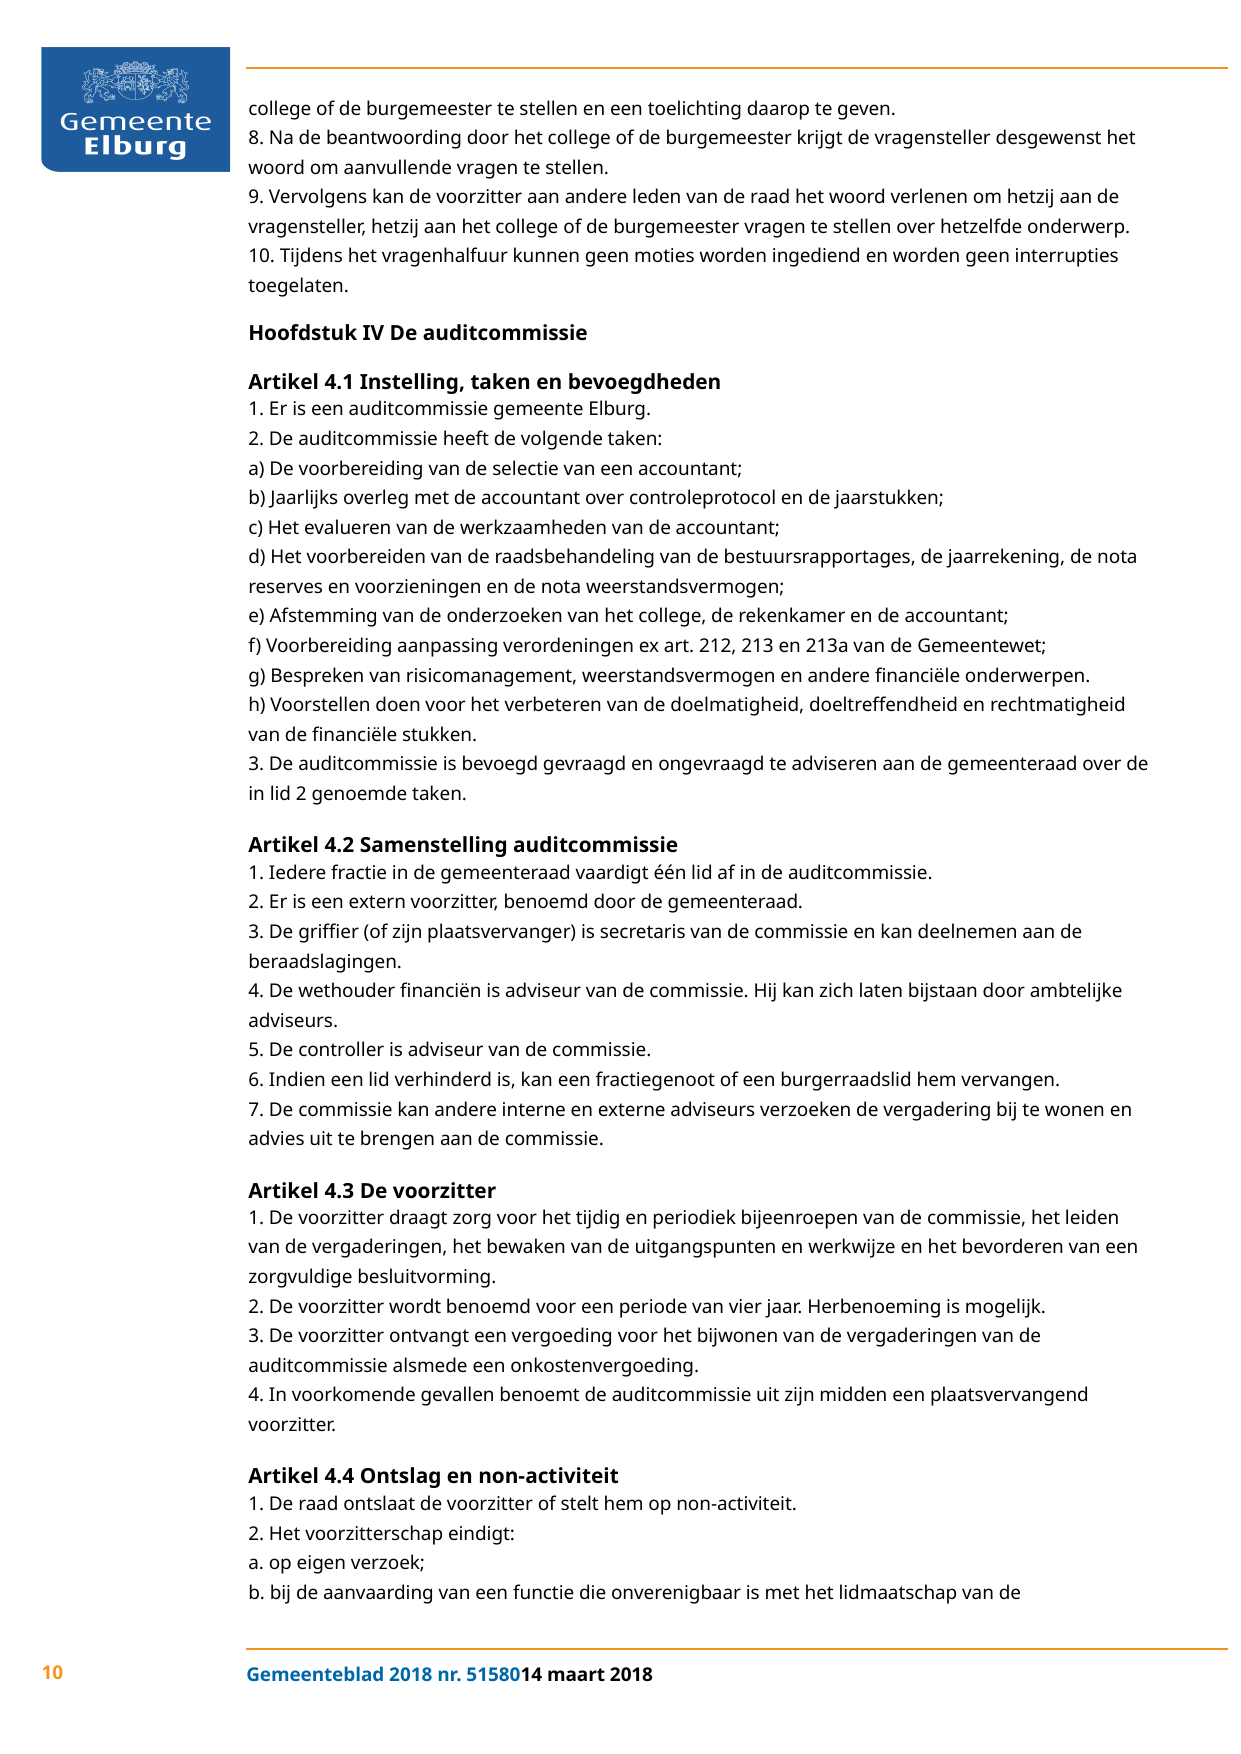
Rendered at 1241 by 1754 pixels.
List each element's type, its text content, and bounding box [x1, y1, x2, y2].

text 1. De voorzitter draagt zorg voor het tijdig en periodiek bijeenroepen van de commissie, het leiden van de vergaderingen, het bewaken van de uitgangspunten en werkwijze en het bevorderen van een zorgvuldige besluitvorming. [248, 1204, 1152, 1289]
text college of de burgemeester te stellen en een toelichting daarop te geven. [248, 95, 1152, 121]
text 5. De controller is adviseur van de commissie. [248, 1037, 1152, 1062]
text 2. Het voorzitterschap eindigt: [248, 1520, 1152, 1545]
text f) Voorbereiding aanpassing verordeningen ex art. 212, 213 en 213a van de Gemeentewet; [248, 632, 1152, 658]
text 2. De auditcommissie heeft de volgende taken: [248, 425, 1152, 451]
text Artikel 4.2 Samenstelling auditcommissie [248, 831, 1152, 859]
text Artikel 4.3 De voorzitter [248, 1176, 1152, 1204]
text 3. De voorzitter ontvangt een vergoeding voor het bijwonen van de vergaderingen van de auditcommissie alsmede een onkostenvergoeding. [248, 1322, 1152, 1378]
text 1. Iedere fractie in de gemeenteraad vaardigt één lid af in de auditcommissie. [248, 859, 1152, 885]
text 4. In voorkomende gevallen benoemt de auditcommissie uit zijn midden een plaatsvervangend voorzitter. [248, 1382, 1152, 1437]
text 3. De griffier (of zijn plaatsvervanger) is secretaris van de commissie en kan deelnemen aan de beraadslagingen. [248, 918, 1152, 973]
text 7. De commissie kan andere interne en externe adviseurs verzoeken de vergadering bij te wonen en advies uit te brengen aan de commissie. [248, 1096, 1152, 1151]
text Hoofdstuk IV De auditcommissie [248, 318, 1152, 346]
text 8. Na de beantwoording door het college of de burgemeester krijgt de vragensteller desgewenst het woord om aanvullende vragen te stellen. [248, 124, 1152, 180]
text Artikel 4.1 Instelling, taken en bevoegdheden [248, 367, 1152, 396]
text 2. De voorzitter wordt benoemd voor een periode van vier jaar. Herbenoeming is mogelijk. [248, 1293, 1152, 1319]
text h) Voorstellen doen voor het verbeteren van de doelmatigheid, doeltreffendheid en rechtmatigheid van de financiële stukken. [248, 691, 1152, 747]
text Artikel 4.4 Ontslag en non-activiteit [248, 1462, 1152, 1490]
text 3. De auditcommissie is bevoegd gevraagd en ongevraagd te adviseren aan de gemeenteraad over de in lid 2 genoemde taken. [248, 751, 1152, 806]
text 10. Tijdens het vragenhalfuur kunnen geen moties worden ingediend en worden geen interrupties toegelaten. [248, 243, 1152, 298]
text 4. De wethouder financiën is adviseur van de commissie. Hij kan zich laten bijstaan door ambtelijke adviseurs. [248, 977, 1152, 1033]
text 2. Er is een extern voorzitter, benoemd door de gemeenteraad. [248, 889, 1152, 914]
picture [41, 47, 231, 172]
text 6. Indien een lid verhinderd is, kan een fractiegenoot of een burgerraadslid hem vervangen. [248, 1066, 1152, 1092]
text b) Jaarlijks overleg met de accountant over controleprotocol en de jaarstukken; [248, 484, 1152, 510]
text 1. Er is een auditcommissie gemeente Elburg. [248, 396, 1152, 421]
text c) Het evalueren van de werkzaamheden van de accountant; [248, 514, 1152, 540]
text b. bij de aanvaarding van een functie die onverenigbaar is met het lidmaatschap van de [248, 1579, 1152, 1604]
text d) Het voorbereiden van de raadsbehandeling van de bestuursrapportages, de jaarrekening, de nota reserves en voorzieningen en de nota weerstandsvermogen; [248, 543, 1152, 599]
text a. op eigen verzoek; [248, 1549, 1152, 1575]
text g) Bespreken van risicomanagement, weerstandsvermogen en andere financiële onderwerpen. [248, 662, 1152, 688]
text 1. De raad ontslaat de voorzitter of stelt hem op non-activiteit. [248, 1490, 1152, 1516]
text a) De voorbereiding van de selectie van een accountant; [248, 455, 1152, 481]
text 9. Vervolgens kan de voorzitter aan andere leden van de raad het woord verlenen om hetzij aan de vragensteller, hetzij aan het college of de burgemeester vragen te stellen over hetzelfde onderwerp. [248, 183, 1152, 239]
text e) Afstemming van de onderzoeken van het college, de rekenkamer en de accountant; [248, 603, 1152, 628]
